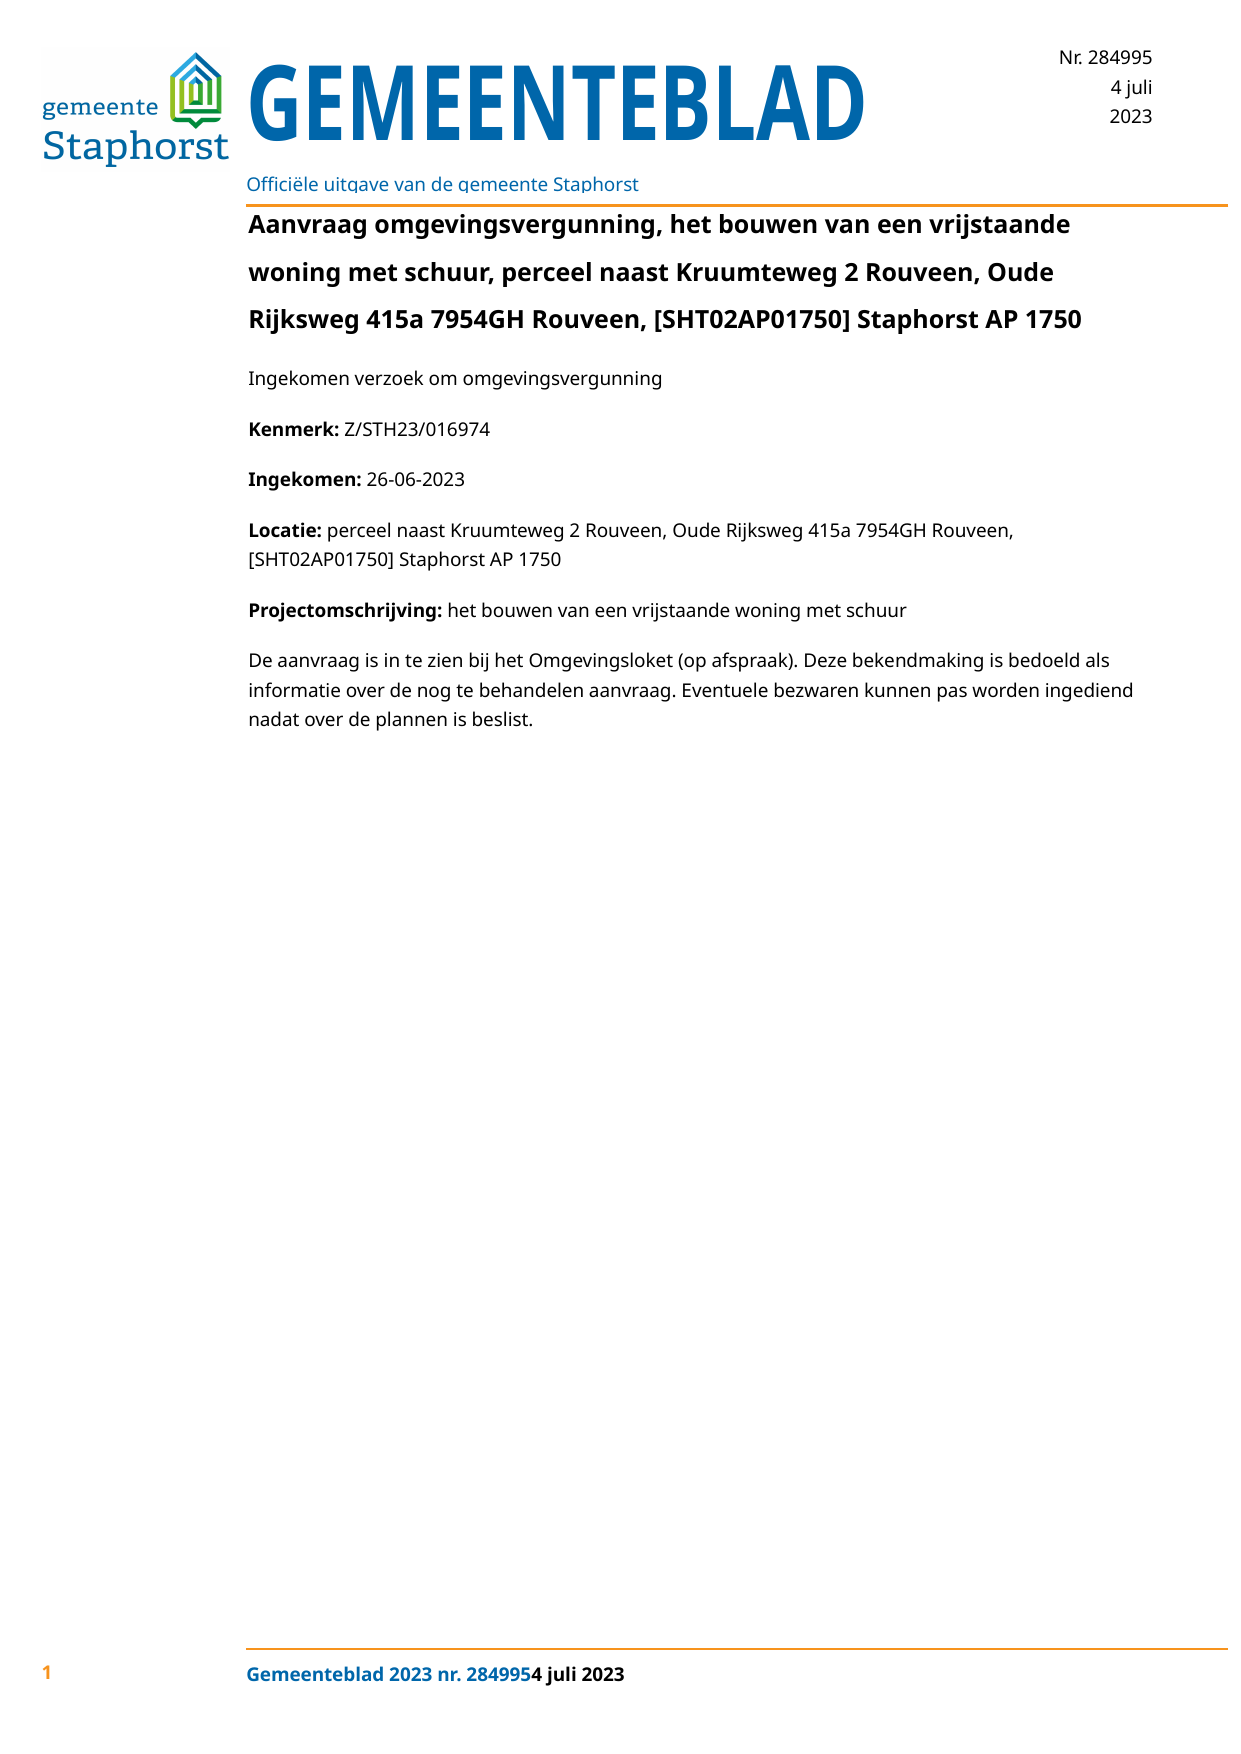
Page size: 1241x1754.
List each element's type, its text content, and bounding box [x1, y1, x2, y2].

text Aanvraag omgevingsvergunning, het bouwen van een vrijstaande woning met schuur, perceel naast Kruumteweg 2 Rouveen, Oude Rijksweg 415a 7954GH Rouveen, [SHT02AP01750] Staphorst AP 1750 [248, 207, 1152, 336]
text Projectomschrijving: het bouwen van een vrijstaande woning met schuur [248, 597, 1152, 622]
picture [41, 47, 231, 172]
text Locatie: perceel naast Kruumteweg 2 Rouveen, Oude Rijksweg 415a 7954GH Rouveen, [SHT02AP01750] Staphorst AP 1750 [248, 517, 1152, 572]
text Ingekomen verzoek om omgevingsvergunning [248, 366, 1152, 391]
text De aanvraag is in te zien bij het Omgevingsloket (op afspraak). Deze bekendmaking is bedoeld als informatie over de nog te behandelen aanvraag. Eventuele bezwaren kunnen pas worden ingediend nadat over de plannen is beslist. [248, 647, 1152, 732]
text Ingekomen: 26-06-2023 [248, 466, 1152, 492]
text Kenmerk: Z/STH23/016974 [248, 416, 1152, 442]
